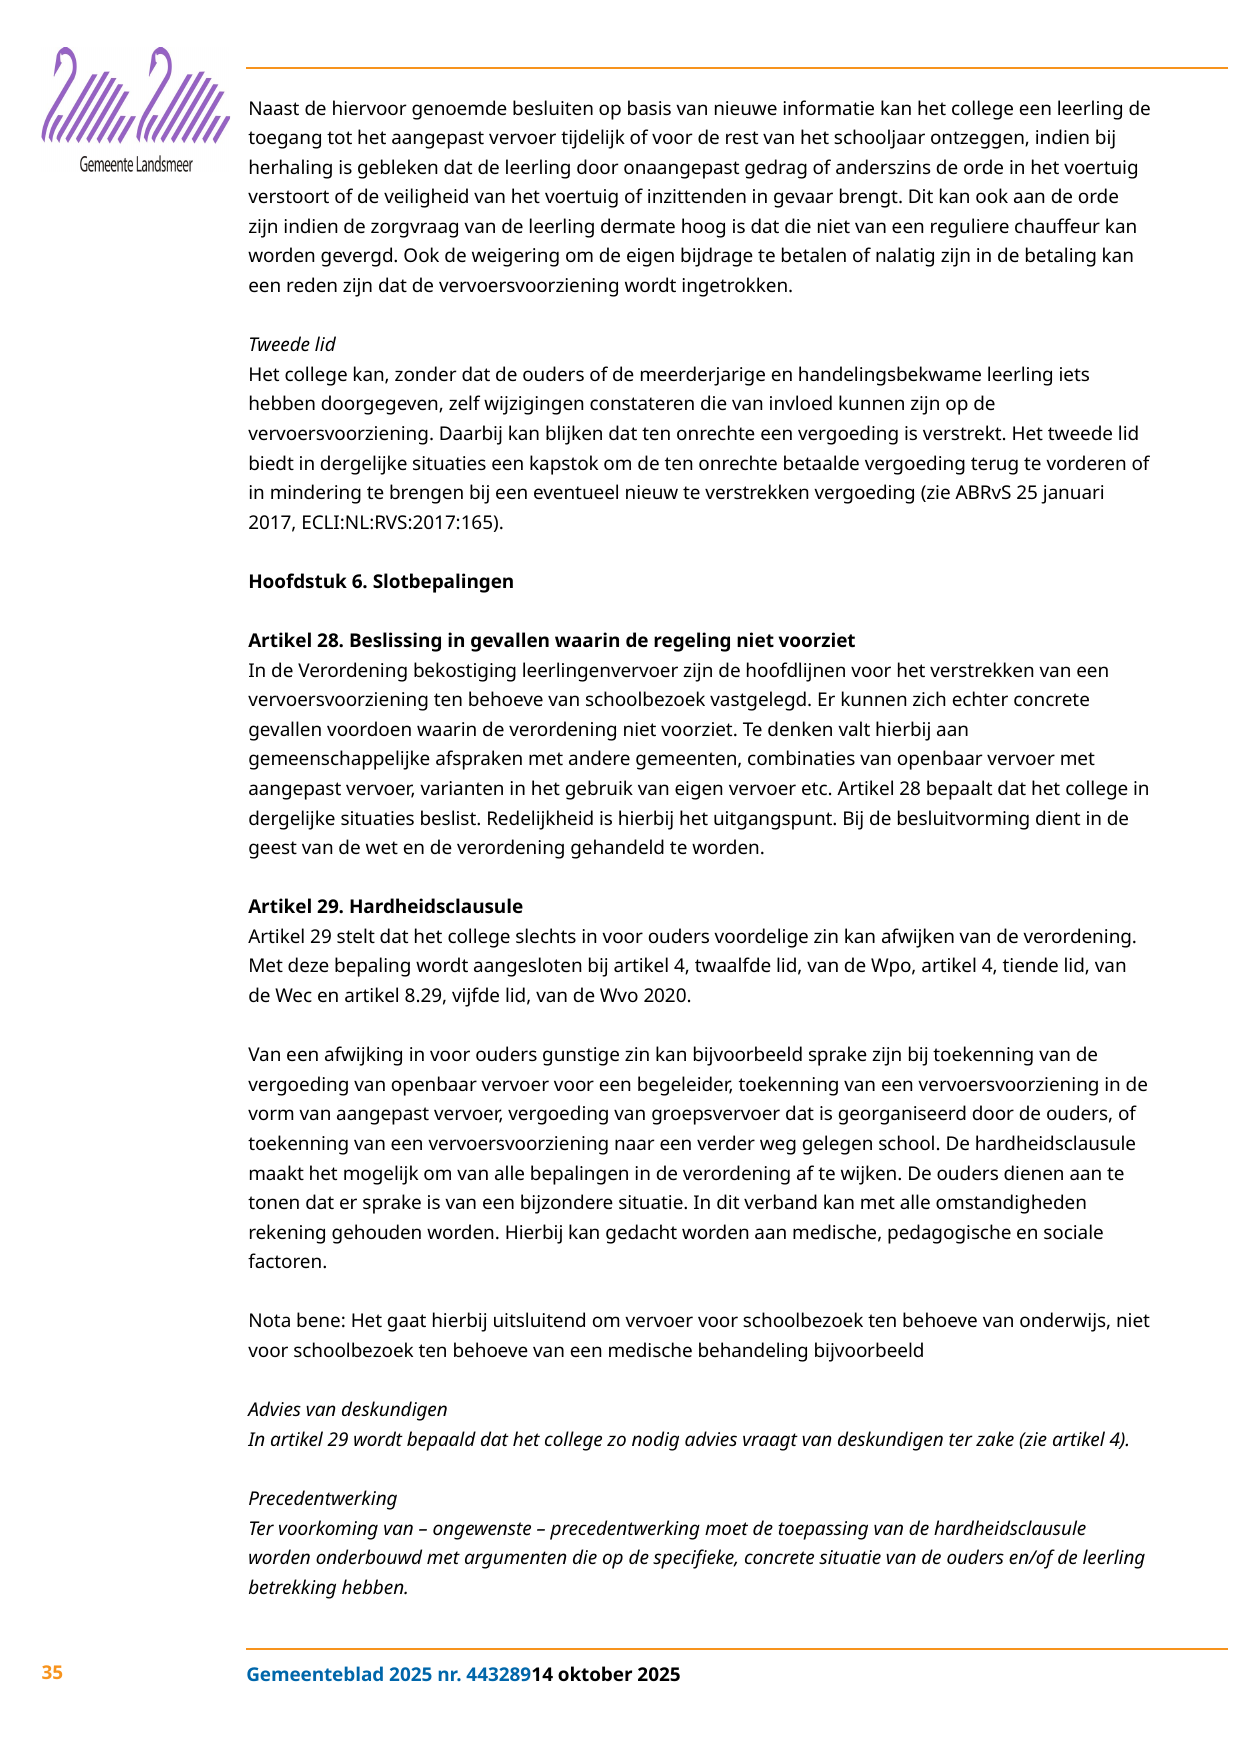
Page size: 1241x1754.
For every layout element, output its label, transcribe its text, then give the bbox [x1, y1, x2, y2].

text Van een afwijking in voor ouders gunstige zin kan bijvoorbeeld sprake zijn bij toekenning van de vergoeding van openbaar vervoer voor een begeleider, toekenning van een vervoersvoorziening in de vorm van aangepast vervoer, vergoeding van groepsvervoer dat is georganiseerd door de ouders, of toekenning van een vervoersvoorziening naar een verder weg gelegen school. De hardheidsclausule maakt het mogelijk om van alle bepalingen in de verordening af te wijken. De ouders dienen aan te tonen dat er sprake is van een bijzondere situatie. In dit verband kan met alle omstandigheden rekening gehouden worden. Hierbij kan gedacht worden aan medische, pedagogische en sociale factoren. [248, 1041, 1152, 1274]
text Naast de hiervoor genoemde besluiten op basis van nieuwe informatie kan het college een leerling de toegang tot het aangepast vervoer tijdelijk of voor de rest van het schooljaar ontzeggen, indien bij herhaling is gebleken dat de leerling door onaangepast gedrag of anderszins de orde in het voertuig verstoort of de veiligheid van het voertuig of inzittenden in gevaar brengt. Dit kan ook aan de orde zijn indien de zorgvraag van de leerling dermate hoog is dat die niet van een reguliere chauffeur kan worden gevergd. Ook de weigering om de eigen bijdrage te betalen of nalatig zijn in de betaling kan een reden zijn dat de vervoersvoorziening wordt ingetrokken. [248, 95, 1152, 298]
text In de Verordening bekostiging leerlingenvervoer zijn de hoofdlijnen voor het verstrekken van een vervoersvoorziening ten behoeve van schoolbezoek vastgelegd. Er kunnen zich echter concrete gevallen voordoen waarin de verordening niet voorziet. Te denken valt hierbij aan gemeenschappelijke afspraken met andere gemeenten, combinaties van openbaar vervoer met aangepast vervoer, varianten in het gebruik van eigen vervoer etc. Artikel 28 bepaalt dat het college in dergelijke situaties beslist. Redelijkheid is hierbij het uitgangspunt. Bij de besluitvorming dient in de geest van de wet en de verordening gehandeld te worden. [248, 657, 1152, 860]
text Hoofdstuk 6. Slotbepalingen [248, 568, 1152, 594]
text Nota bene: Het gaat hierbij uitsluitend om vervoer voor schoolbezoek ten behoeve van onderwijs, niet voor schoolbezoek ten behoeve van een medische behandeling bijvoorbeeld [248, 1308, 1152, 1363]
text In artikel 29 wordt bepaald dat het college zo nodig advies vraagt van deskundigen ter zake (zie artikel 4). [248, 1426, 1152, 1452]
text Artikel 28. Beslissing in gevallen waarin de regeling niet voorziet [248, 627, 1152, 653]
text Tweede lid [248, 331, 1152, 357]
text Advies van deskundigen [248, 1396, 1152, 1422]
text Het college kan, zonder dat de ouders of de meerderjarige en handelingsbekwame leerling iets hebben doorgegeven, zelf wijzigingen constateren die van invloed kunnen zijn op de vervoersvoorziening. Daarbij kan blijken dat ten onrechte een vergoeding is verstrekt. Het tweede lid biedt in dergelijke situaties een kapstok om de ten onrechte betaalde vergoeding terug te vorderen of in mindering te brengen bij een eventueel nieuw te verstrekken vergoeding (zie ABRvS 25 januari 2017, ECLI:NL:RVS:2017:165). [248, 361, 1152, 535]
text Precedentwerking [248, 1485, 1152, 1511]
picture [41, 47, 231, 172]
text Ter voorkoming van – ongewenste – precedentwerking moet de toepassing van de hardheidsclausule worden onderbouwd met argumenten die op de specifieke, concrete situatie van de ouders en/of de leerling betrekking hebben. [248, 1515, 1152, 1600]
text Artikel 29 stelt dat het college slechts in voor ouders voordelige zin kan afwijken van de verordening. Met deze bepaling wordt aangesloten bij artikel 4, twaalfde lid, van de Wpo, artikel 4, tiende lid, van de Wec en artikel 8.29, vijfde lid, van de Wvo 2020. [248, 923, 1152, 1008]
text Artikel 29. Hardheidsclausule [248, 893, 1152, 919]
